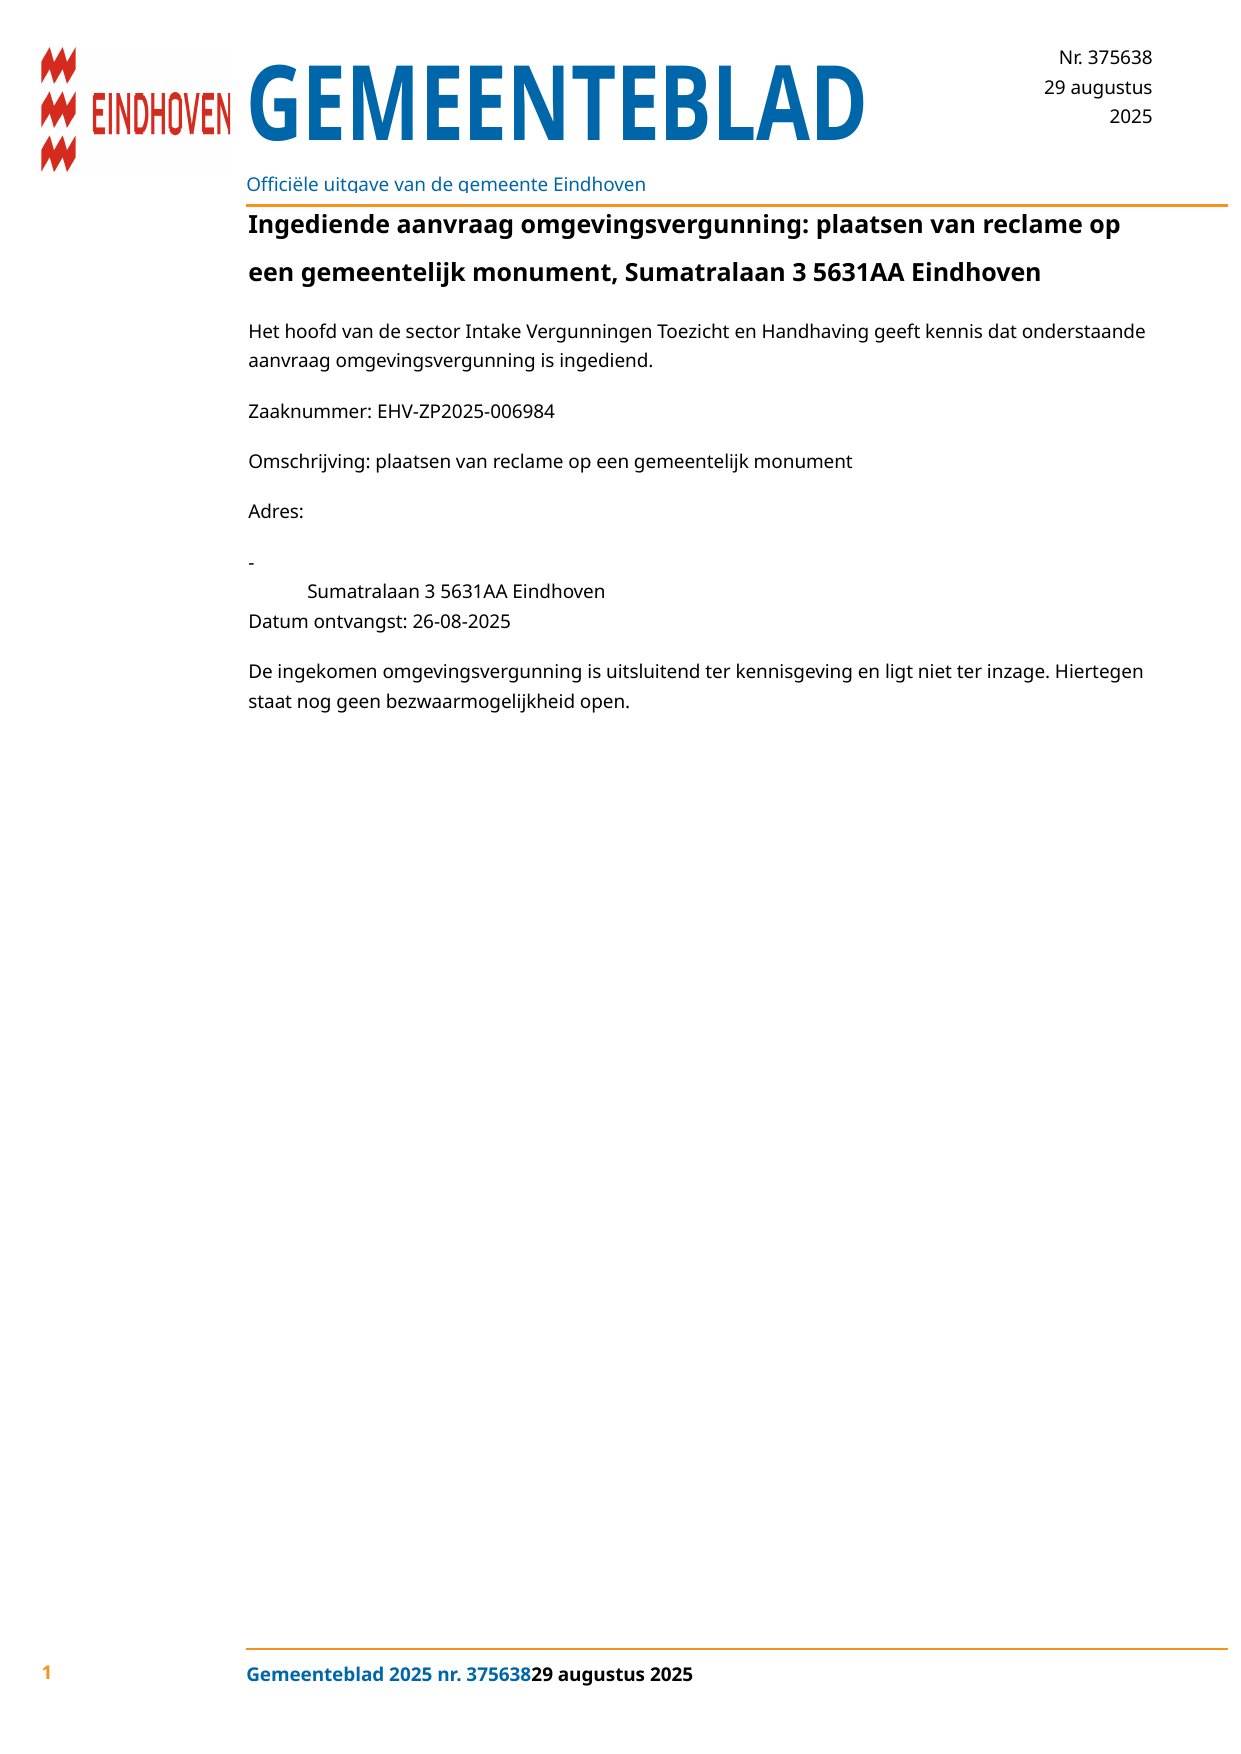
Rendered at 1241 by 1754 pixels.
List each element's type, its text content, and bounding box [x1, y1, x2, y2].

text Het hoofd van de sector Intake Vergunningen Toezicht en Handhaving geeft kennis dat onderstaande aanvraag omgevingsvergunning is ingediend. [248, 318, 1152, 373]
text Ingediende aanvraag omgevingsvergunning: plaatsen van reclame op een gemeentelijk monument, Sumatralaan 3 5631AA Eindhoven [248, 207, 1152, 288]
text De ingekomen omgevingsvergunning is uitsluitend ter kennisgeving en ligt niet ter inzage. Hiertegen staat nog geen bezwaarmogelijkheid open. [248, 659, 1152, 714]
text Omschrijving: plaatsen van reclame op een gemeentelijk monument [248, 448, 1152, 474]
list Sumatralaan 3 5631AA Eindhoven [248, 579, 1152, 604]
picture [41, 47, 231, 172]
text Datum ontvangst: 26-08-2025 [248, 608, 1152, 634]
text Adres: [248, 499, 1152, 524]
text Zaaknummer: EHV-ZP2025-006984 [248, 398, 1152, 424]
